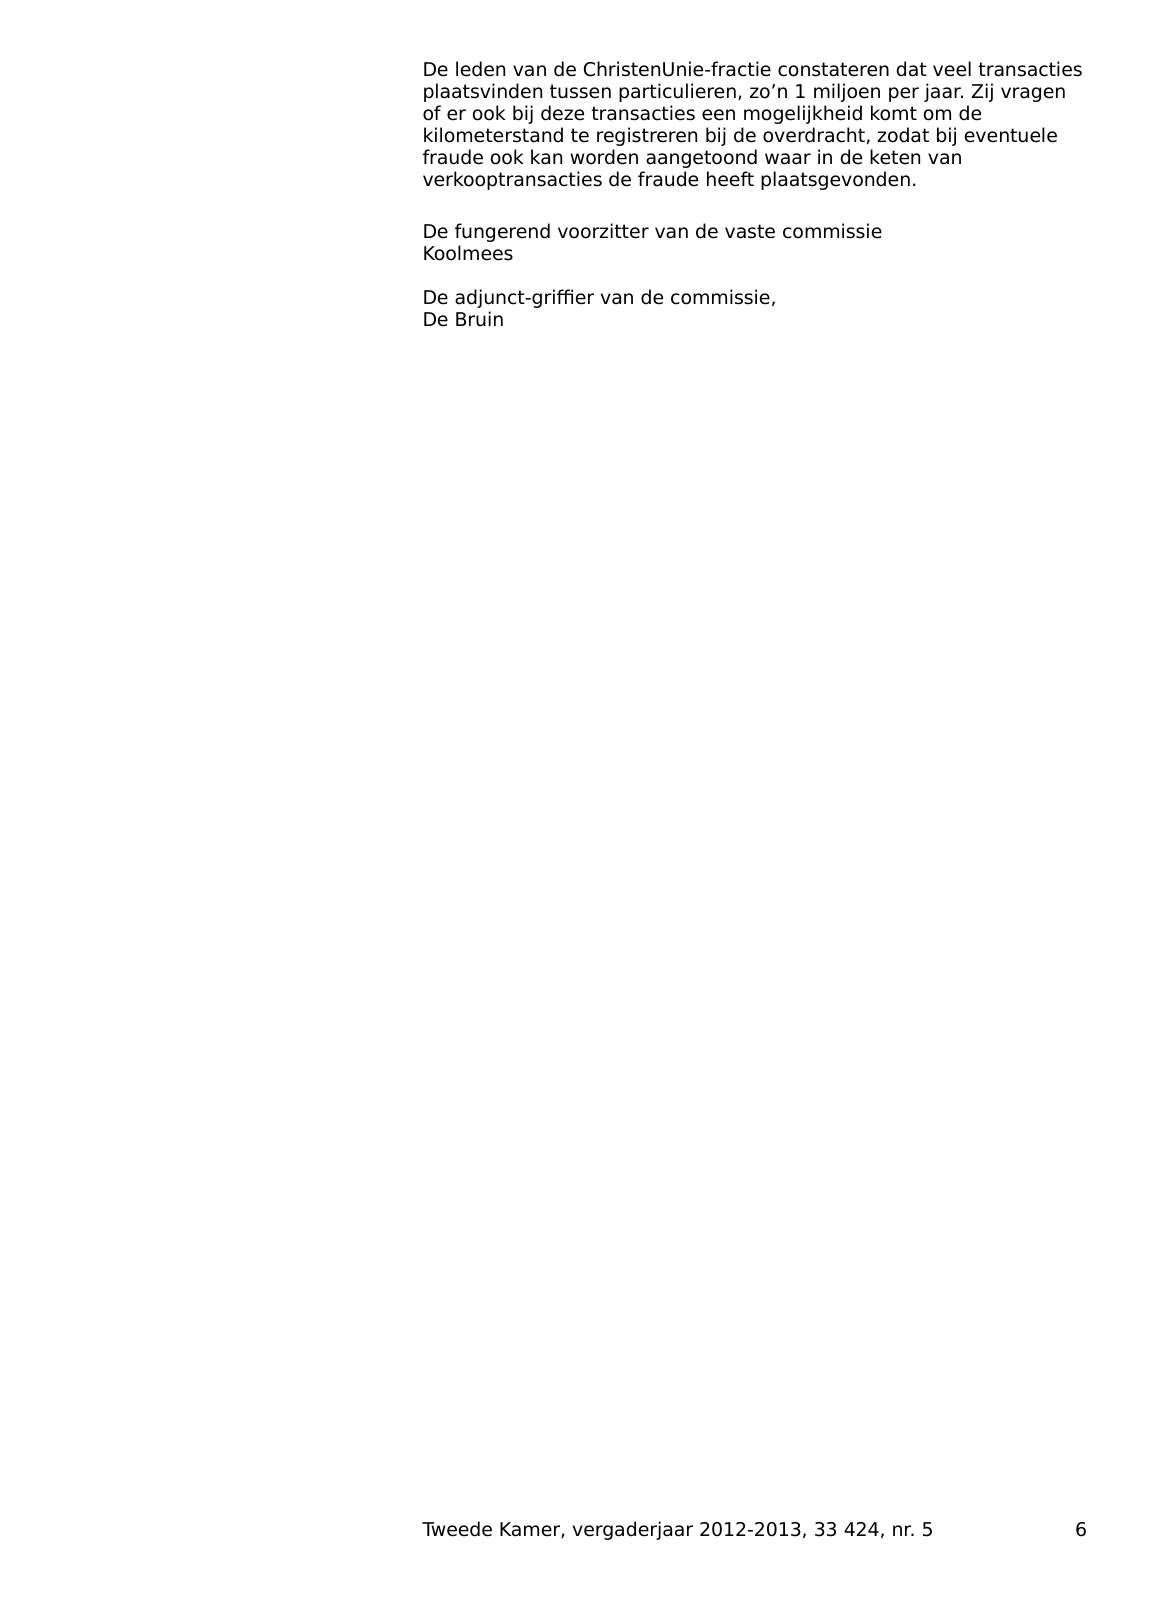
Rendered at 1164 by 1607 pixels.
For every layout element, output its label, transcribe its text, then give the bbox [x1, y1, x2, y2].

text De fungerend voorzitter van de vaste commissie Koolmees [422, 221, 1087, 265]
text De adjunct-griffier van de commissie, De Bruin [422, 287, 1087, 331]
text De leden van de ChristenUnie-fractie constateren dat veel transacties plaatsvinden tussen particulieren, zo’n 1 miljoen per jaar. Zij vragen of er ook bij deze transacties een mogelijkheid komt om de kilometerstand te registreren bij de overdracht, zodat bij eventuele fraude ook kan worden aangetoond waar in de keten van verkooptransacties de fraude heeft plaatsgevonden. [422, 59, 1087, 191]
